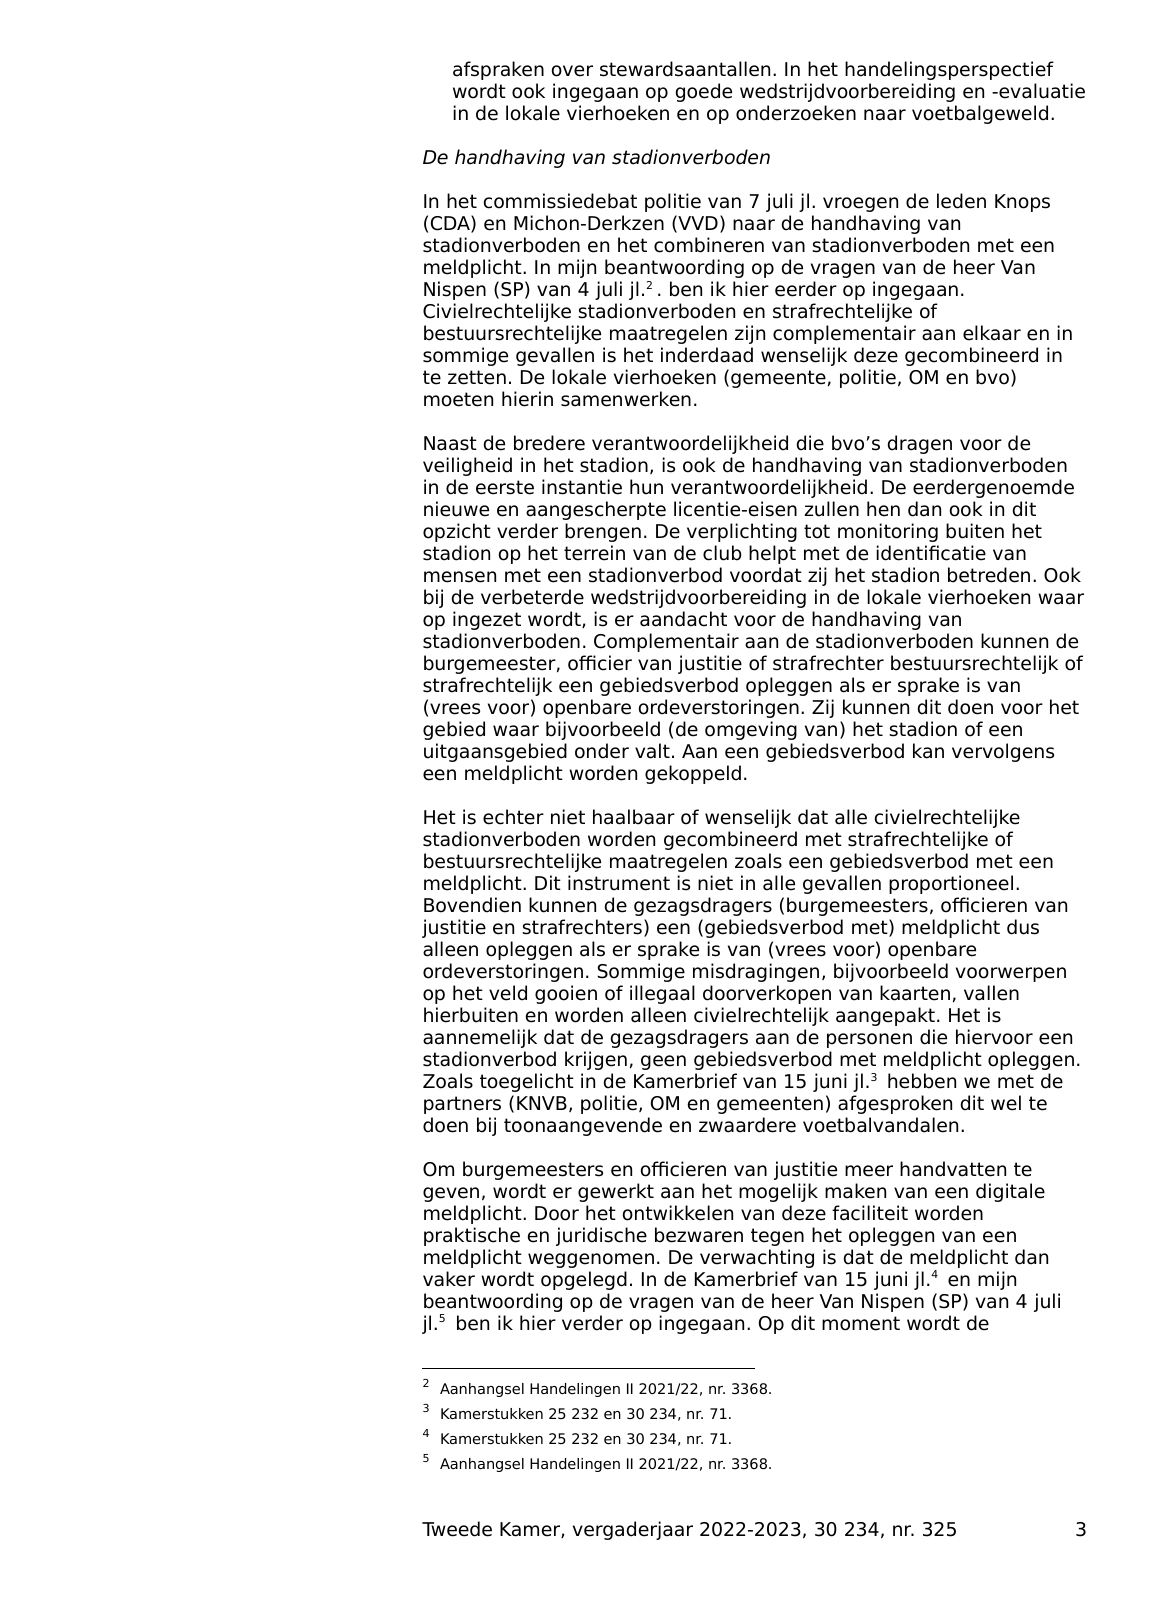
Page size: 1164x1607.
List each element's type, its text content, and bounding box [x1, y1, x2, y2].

text afspraken over stewardsaantallen. In het handelingsperspectief wordt ook ingegaan op goede wedstrijdvoorbereiding en -evaluatie in de lokale vierhoeken en op onderzoeken naar voetbalgeweld. [422, 59, 1087, 125]
text In het commissiedebat politie van 7 juli jl. vroegen de leden Knops (CDA) en Michon-Derkzen (VVD) naar de handhaving van stadionverboden en het combineren van stadionverboden met een meldplicht. In mijn beantwoording op de vragen van de heer Van Nispen (SP) van 4 juli jl.. ben ik hier eerder op ingegaan. Civielrechtelijke stadionverboden en strafrechtelijke of bestuursrechtelijke maatregelen zijn complementair aan elkaar en in sommige gevallen is het inderdaad wenselijk deze gecombineerd in te zetten. De lokale vierhoeken (gemeente, politie, OM en bvo) moeten hierin samenwerken. [422, 191, 1087, 411]
text Om burgemeesters en officieren van justitie meer handvatten te geven, wordt er gewerkt aan het mogelijk maken van een digitale meldplicht. Door het ontwikkelen van deze faciliteit worden praktische en juridische bezwaren tegen het opleggen van een meldplicht weggenomen. De verwachting is dat de meldplicht dan vaker wordt opgelegd. In de Kamerbrief van 15 juni jl. en mijn beantwoording op de vragen van de heer Van Nispen (SP) van 4 juli jl. ben ik hier verder op ingegaan. Op dit moment wordt de [422, 1159, 1087, 1335]
text Het is echter niet haalbaar of wenselijk dat alle civielrechtelijke stadionverboden worden gecombineerd met strafrechtelijke of bestuursrechtelijke maatregelen zoals een gebiedsverbod met een meldplicht. Dit instrument is niet in alle gevallen proportioneel. Bovendien kunnen de gezagsdragers (burgemeesters, officieren van justitie en strafrechters) een (gebiedsverbod met) meldplicht dus alleen opleggen als er sprake is van (vrees voor) openbare ordeverstoringen. Sommige misdragingen, bijvoorbeeld voorwerpen op het veld gooien of illegaal doorverkopen van kaarten, vallen hierbuiten en worden alleen civielrechtelijk aangepakt. Het is aannemelijk dat de gezagsdragers aan de personen die hiervoor een stadionverbod krijgen, geen gebiedsverbod met meldplicht opleggen. Zoals toegelicht in de Kamerbrief van 15 juni jl. hebben we met de partners (KNVB, politie, OM en gemeenten) afgesproken dit wel te doen bij toonaangevende en zwaardere voetbalvandalen. [422, 807, 1087, 1137]
text Kamerstukken 25 232 en 30 234, nr. 71. [422, 1402, 1087, 1424]
text Kamerstukken 25 232 en 30 234, nr. 71. [422, 1427, 1087, 1449]
text Naast de bredere verantwoordelijkheid die bvo’s dragen voor de veiligheid in het stadion, is ook de handhaving van stadionverboden in de eerste instantie hun verantwoordelijkheid. De eerdergenoemde nieuwe en aangescherpte licentie-eisen zullen hen dan ook in dit opzicht verder brengen. De verplichting tot monitoring buiten het stadion op het terrein van de club helpt met de identificatie van mensen met een stadionverbod voordat zij het stadion betreden. Ook bij de verbeterde wedstrijdvoorbereiding in de lokale vierhoeken waar op ingezet wordt, is er aandacht voor de handhaving van stadionverboden. Complementair aan de stadionverboden kunnen de burgemeester, officier van justitie of strafrechter bestuursrechtelijk of strafrechtelijk een gebiedsverbod opleggen als er sprake is van (vrees voor) openbare ordeverstoringen. Zij kunnen dit doen voor het gebied waar bijvoorbeeld (de omgeving van) het stadion of een uitgaansgebied onder valt. Aan een gebiedsverbod kan vervolgens een meldplicht worden gekoppeld. [422, 433, 1087, 785]
text Aanhangsel Handelingen II 2021/22, nr. 3368. [422, 1452, 1087, 1474]
text Aanhangsel Handelingen II 2021/22, nr. 3368. [422, 1377, 1087, 1399]
subtitle De handhaving van stadionverboden [422, 147, 1087, 169]
